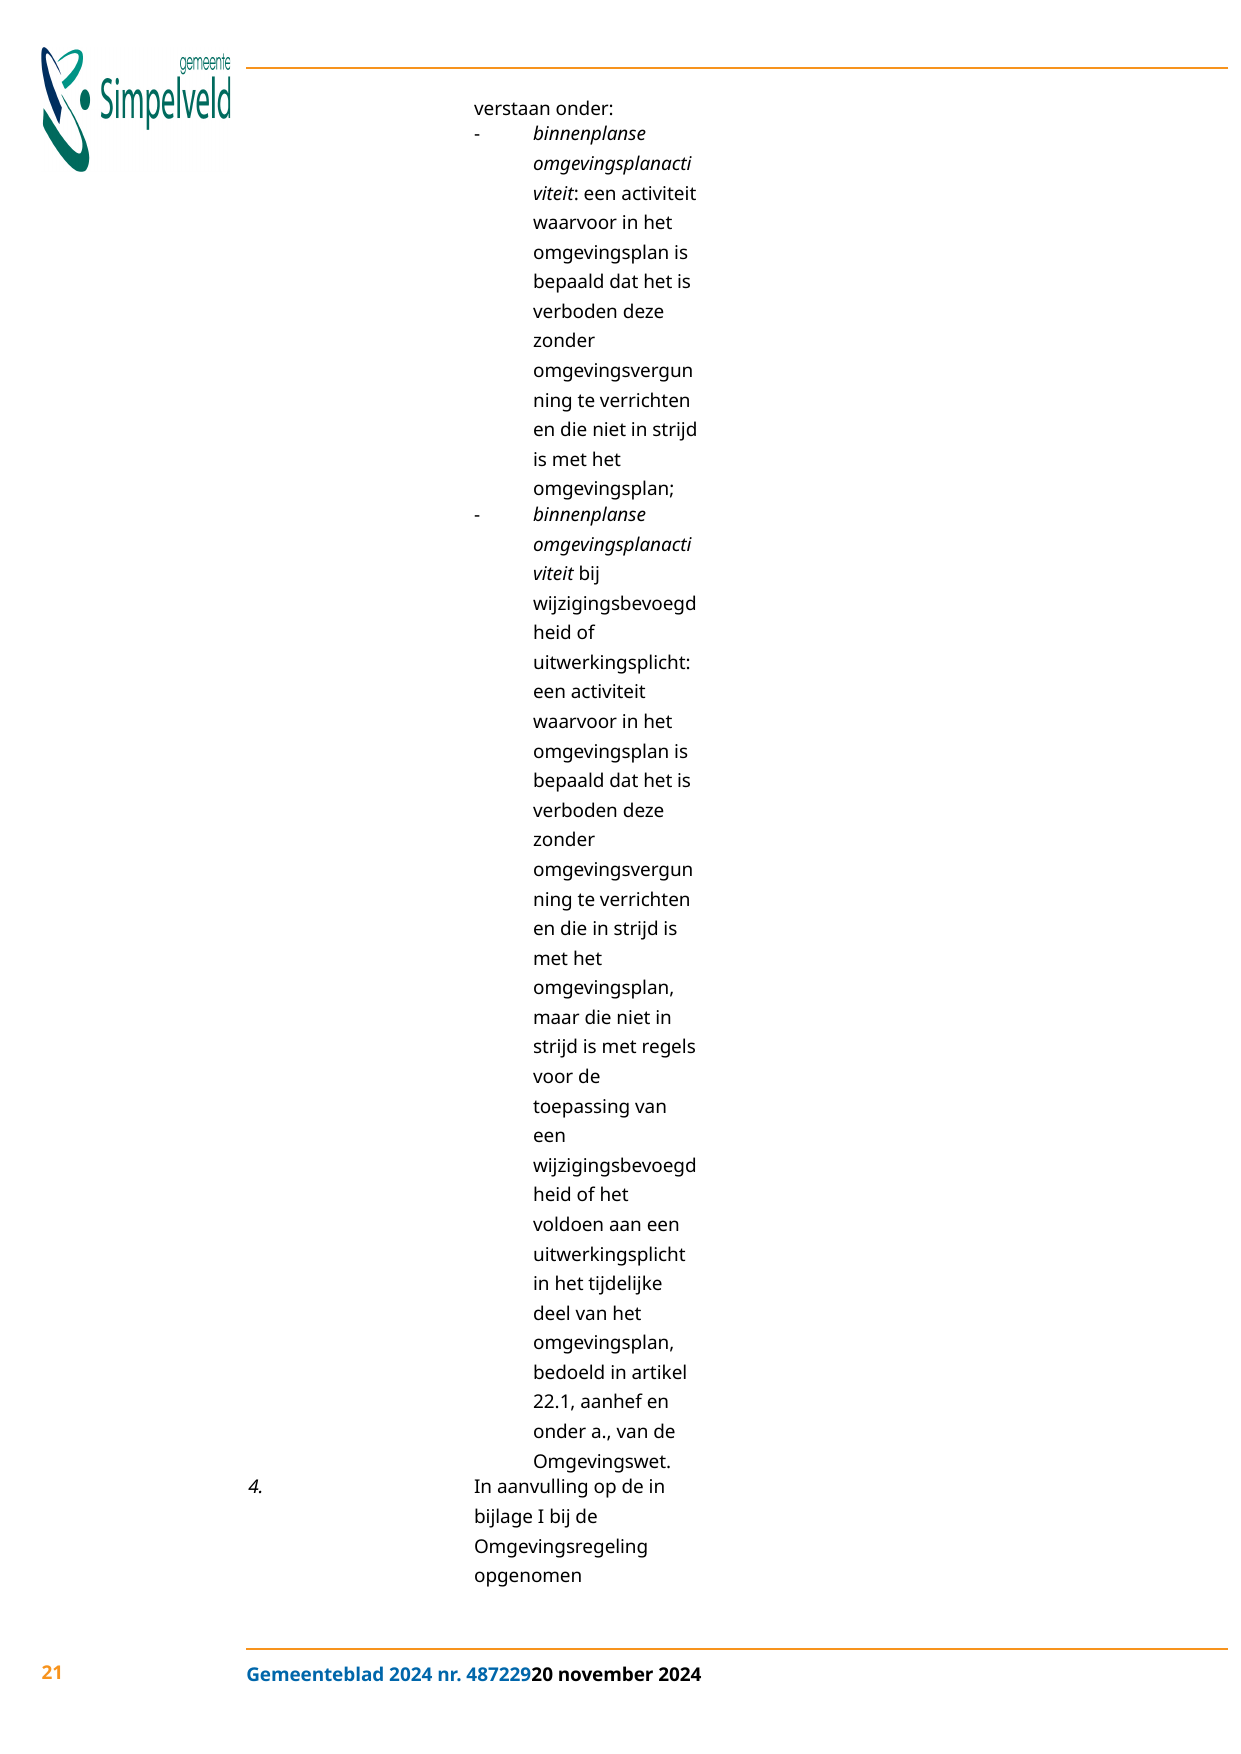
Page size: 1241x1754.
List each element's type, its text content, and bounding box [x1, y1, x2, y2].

table_cell In aanvulling op de in bijlage I bij de Omgevingsregeling opgenomen [474, 1474, 700, 1588]
table_cell [248, 121, 474, 501]
picture [41, 47, 231, 172]
table_cell [926, 95, 1152, 121]
table_cell [700, 121, 926, 501]
table_cell [700, 95, 926, 121]
table_cell [248, 95, 474, 121]
table_cell binnenplanse omgevingsplanactiviteit bij wijzigingsbevoegdheid of uitwerkingsplicht: een activiteit waarvoor in het omgevingsplan is bepaald dat het is verboden deze zonder omgevingsvergunning te verrichten en die in strijd is met het omgevingsplan, maar die niet in strijd is met regels voor de toepassing van een wijzigingsbevoegdheid of het voldoen aan een uitwerkingsplicht in het tijdelijke deel van het omgevingsplan, bedoeld in artikel 22.1, aanhef en onder a., van de Omgevingswet. [474, 501, 700, 1474]
table_cell binnenplanse omgevingsplanactiviteit: een activiteit waarvoor in het omgevingsplan is bepaald dat het is verboden deze zonder omgevingsvergunning te verrichten en die niet in strijd is met het omgevingsplan; [474, 121, 700, 501]
table_cell [700, 1474, 926, 1588]
table_cell [926, 501, 1152, 1474]
table_cell [926, 1474, 1152, 1588]
table_cell [926, 121, 1152, 501]
table_cell [248, 501, 474, 1474]
table_cell [700, 501, 926, 1474]
table_cell 4. [248, 1474, 474, 1588]
table_cell verstaan onder: [474, 95, 700, 121]
